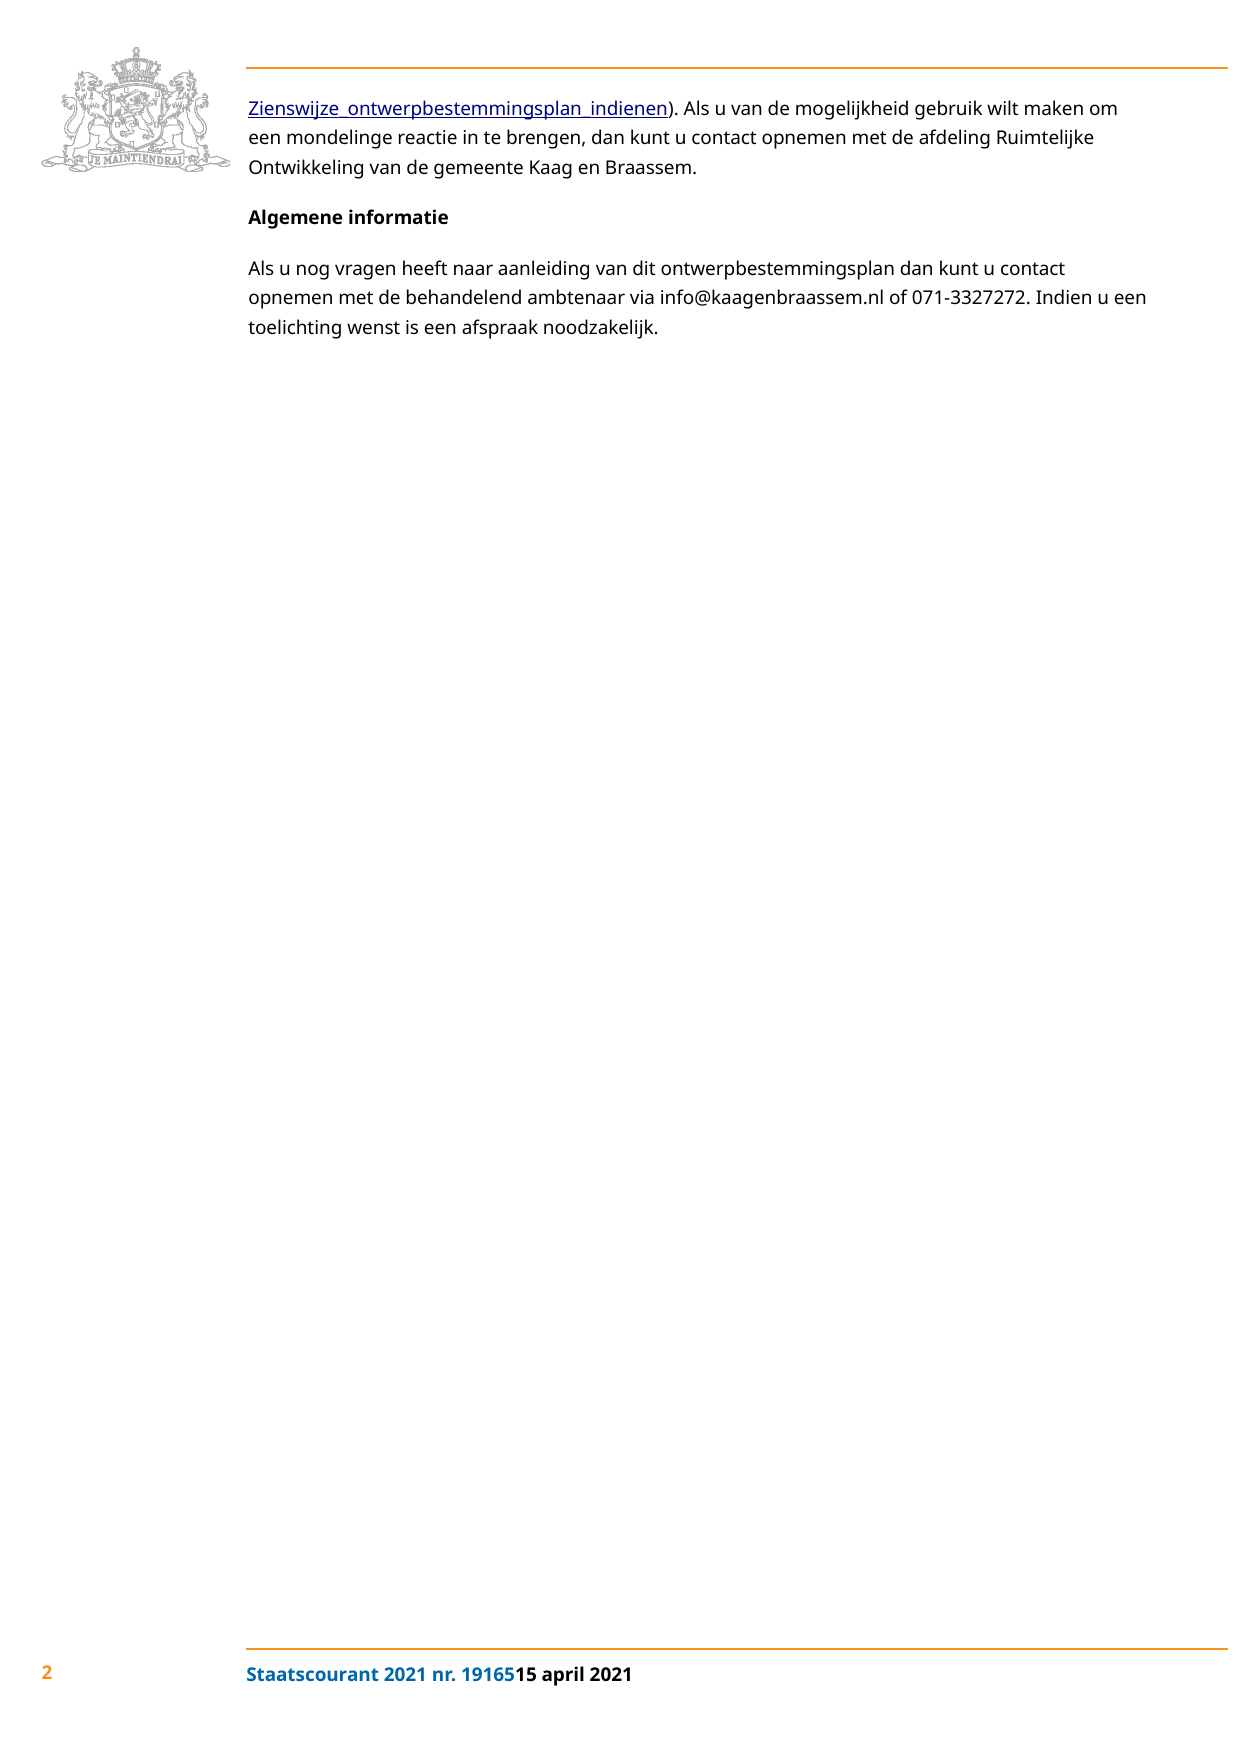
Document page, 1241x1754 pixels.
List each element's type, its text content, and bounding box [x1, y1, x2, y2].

text Als u nog vragen heeft naar aanleiding van dit ontwerpbestemmingsplan dan kunt u contact opnemen met de behandelend ambtenaar via info@kaagenbraassem.nl of 071-3327272. Indien u een toelichting wenst is een afspraak noodzakelijk. [248, 255, 1152, 340]
text Zienswijze_ontwerpbestemmingsplan_indienen). Als u van de mogelijkheid gebruik wilt maken om een mondelinge reactie in te brengen, dan kunt u contact opnemen met de afdeling Ruimtelijke Ontwikkeling van de gemeente Kaag en Braassem. [248, 95, 1152, 180]
picture [41, 47, 231, 172]
text Algemene informatie [248, 204, 1152, 230]
